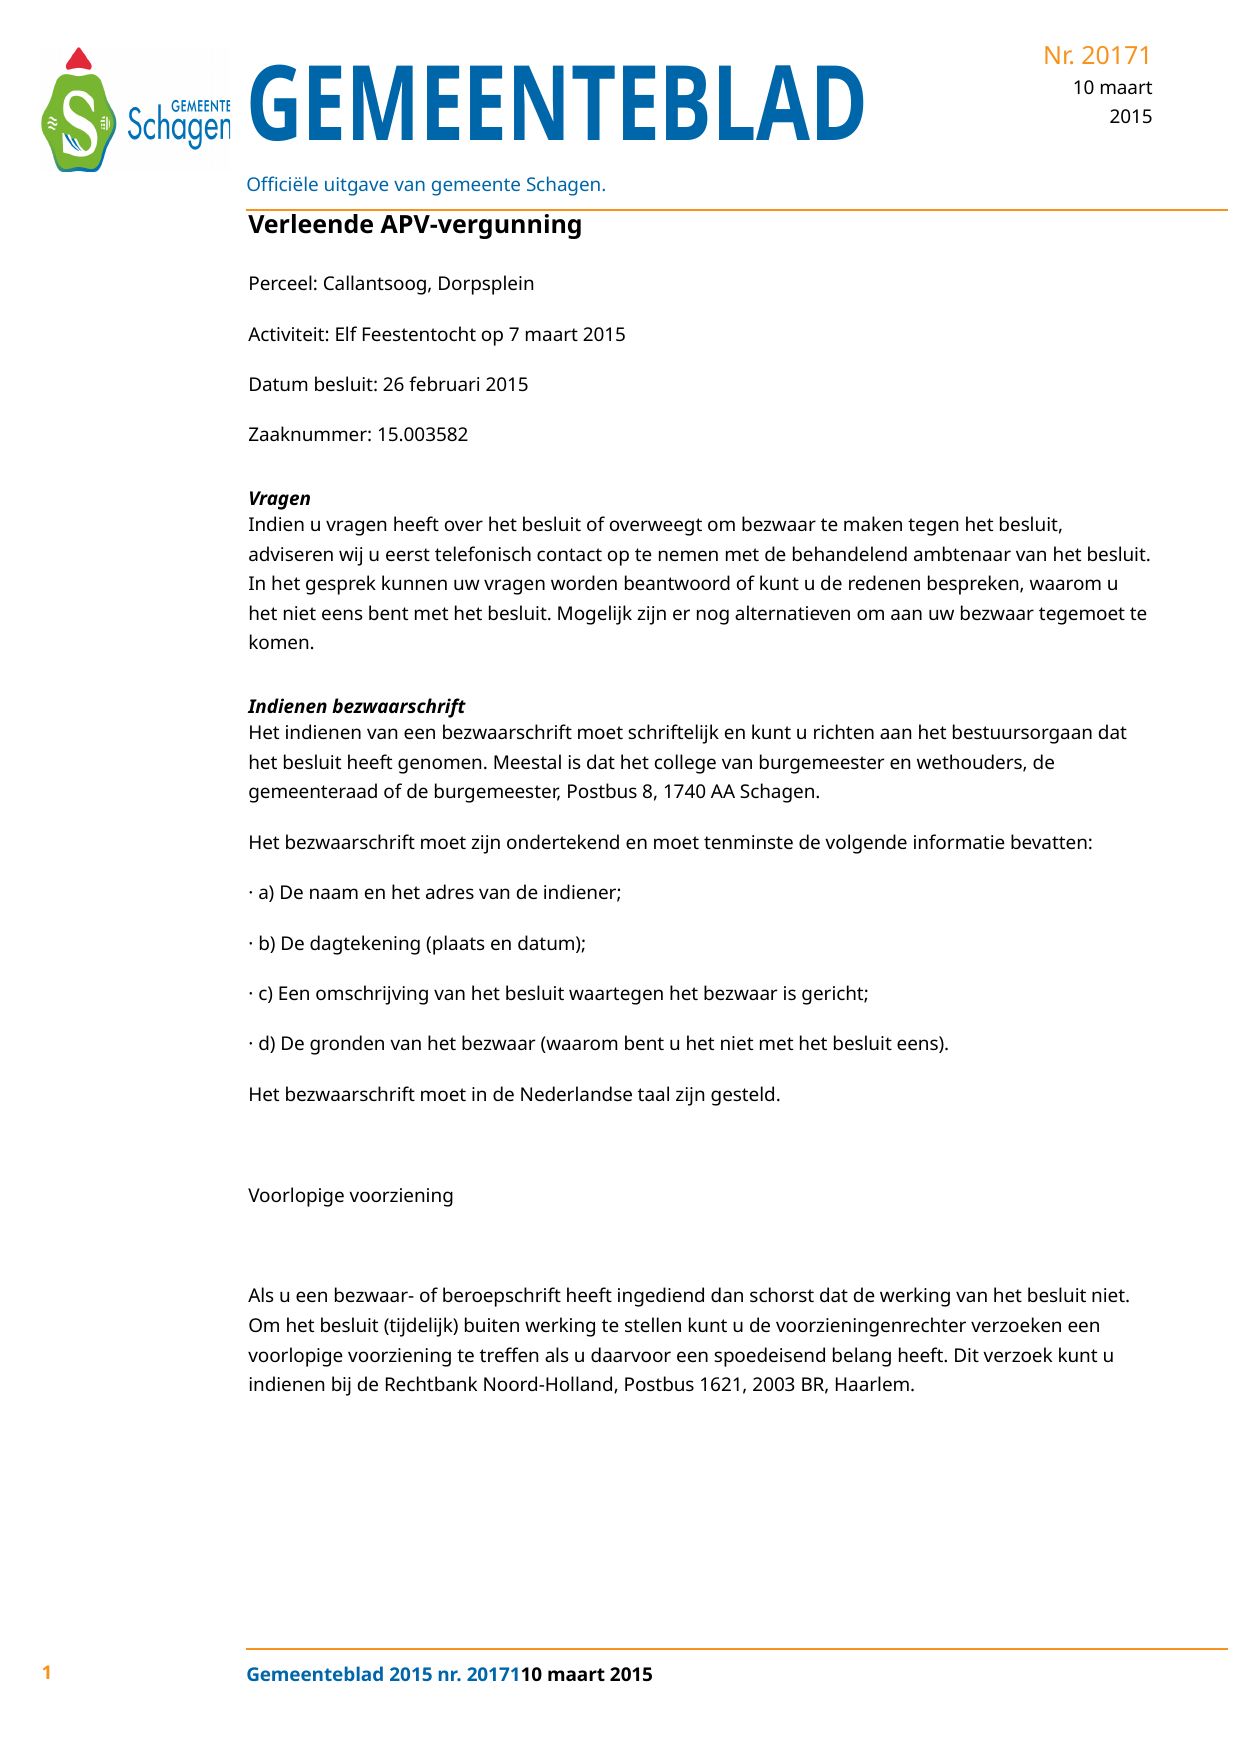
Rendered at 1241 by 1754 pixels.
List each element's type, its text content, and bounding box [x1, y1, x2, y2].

text Activiteit: Elf Feestentocht op 7 maart 2015 [248, 321, 1152, 346]
text Indienen bezwaarschrift [248, 693, 1152, 719]
text · b) De dagtekening (plaats en datum); [248, 930, 1152, 955]
text Datum besluit: 26 februari 2015 [248, 371, 1152, 397]
text Het indienen van een bezwaarschrift moet schriftelijk en kunt u richten aan het bestuursorgaan dat het besluit heeft genomen. Meestal is dat het college van burgemeester en wethouders, de gemeenteraad of de burgemeester, Postbus 8, 1740 AA Schagen. [248, 719, 1152, 804]
text Het bezwaarschrift moet in de Nederlandse taal zijn gesteld. [248, 1081, 1152, 1107]
text · a) De naam en het adres van de indiener; [248, 879, 1152, 905]
text · c) Een omschrijving van het besluit waartegen het bezwaar is gericht; [248, 980, 1152, 1006]
text Als u een bezwaar- of beroepschrift heeft ingediend dan schorst dat de werking van het besluit niet. Om het besluit (tijdelijk) buiten werking te stellen kunt u de voorzieningenrechter verzoeken een voorlopige voorziening te treffen als u daarvoor een spoedeisend belang heeft. Dit verzoek kunt u indienen bij de Rechtbank Noord-Holland, Postbus 1621, 2003 BR, Haarlem. [248, 1283, 1152, 1397]
text Verleende APV-vergunning [248, 211, 1152, 241]
text Zaaknummer: 15.003582 [248, 422, 1152, 447]
text Voorlopige voorziening [248, 1182, 1152, 1207]
text Het bezwaarschrift moet zijn ondertekend en moet tenminste de volgende informatie bevatten: [248, 829, 1152, 854]
picture [41, 47, 231, 172]
text · d) De gronden van het bezwaar (waarom bent u het niet met het besluit eens). [248, 1031, 1152, 1056]
text Vragen [248, 486, 1152, 511]
text Indien u vragen heeft over het besluit of overweegt om bezwaar te maken tegen het besluit, adviseren wij u eerst telefonisch contact op te nemen met de behandelend ambtenaar van het besluit. In het gesprek kunnen uw vragen worden beantwoord of kunt u de redenen bespreken, waarom u het niet eens bent met het besluit. Mogelijk zijn er nog alternatieven om aan uw bezwaar tegemoet te komen. [248, 511, 1152, 655]
text Perceel: Callantsoog, Dorpsplein [248, 270, 1152, 296]
